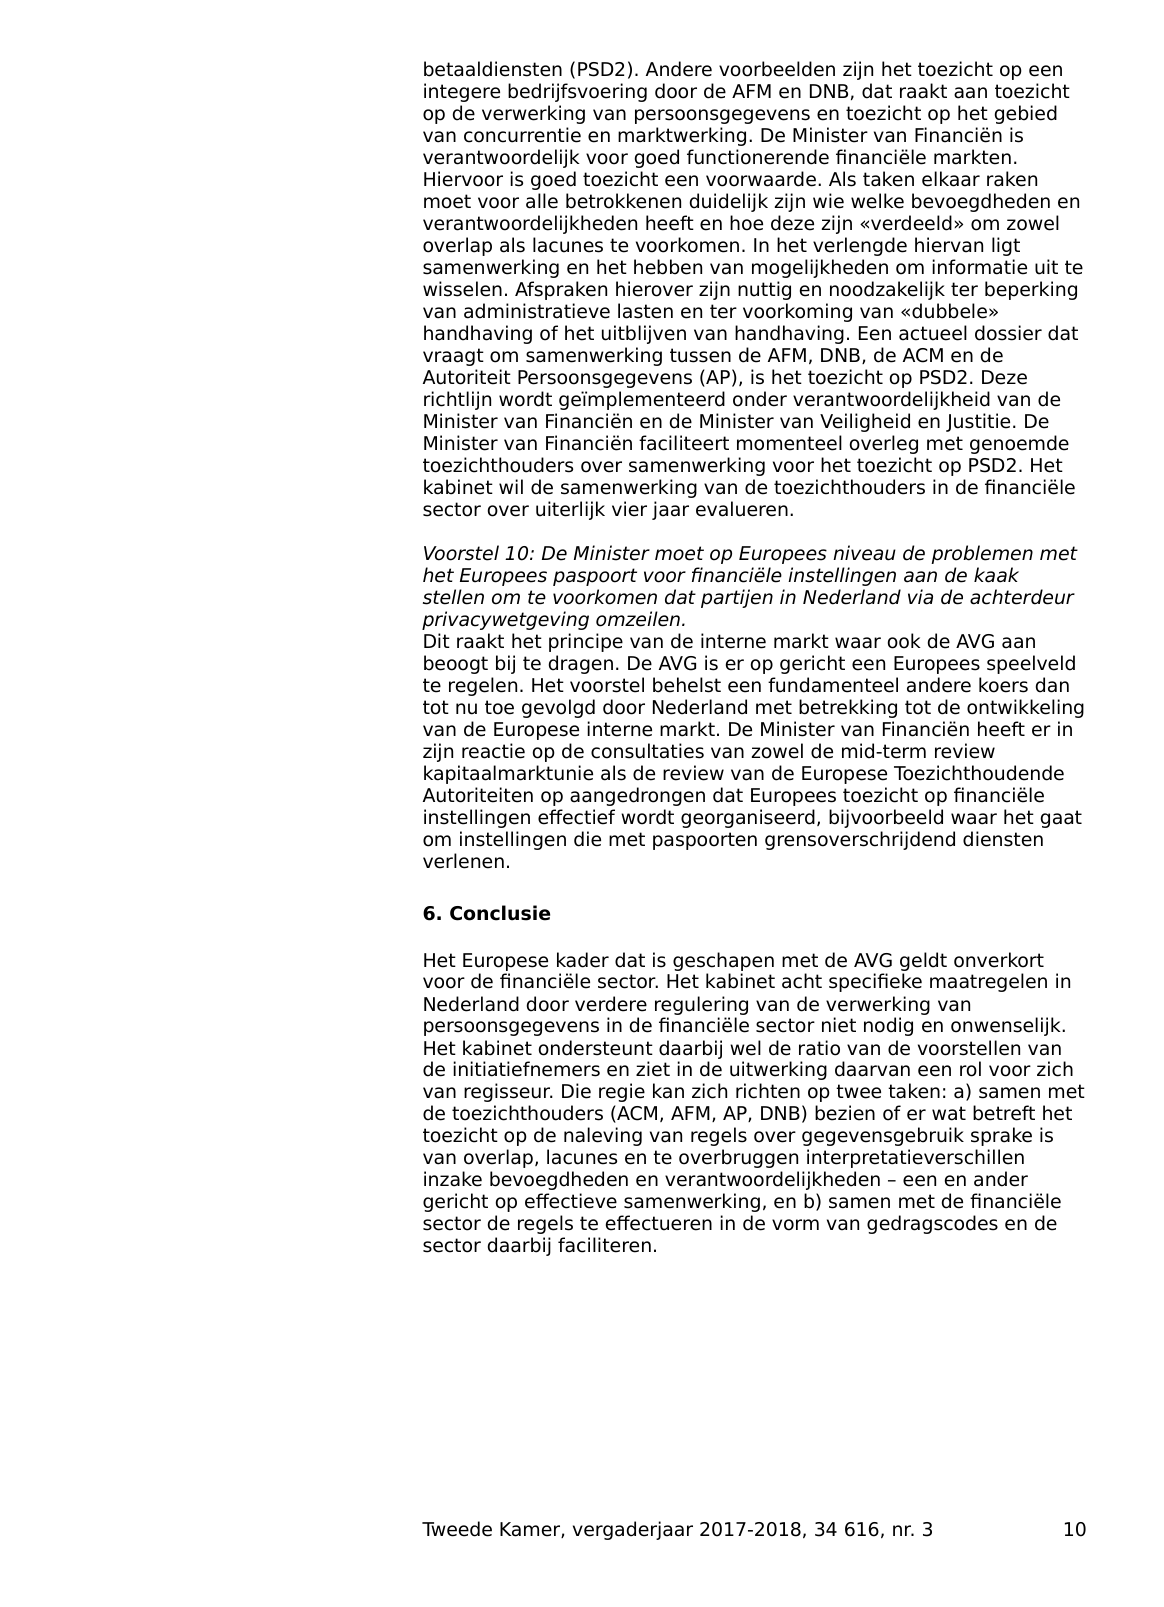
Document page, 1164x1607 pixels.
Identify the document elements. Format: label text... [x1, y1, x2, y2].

text Voorstel 10: De Minister moet op Europees niveau de problemen met het Europees paspoort voor financiële instellingen aan de kaak stellen om te voorkomen dat partijen in Nederland via de achterdeur privacywetgeving omzeilen. [422, 543, 1087, 631]
text betaaldiensten (PSD2). Andere voorbeelden zijn het toezicht op een integere bedrijfsvoering door de AFM en DNB, dat raakt aan toezicht op de verwerking van persoonsgegevens en toezicht op het gebied van concurrentie en marktwerking. De Minister van Financiën is verantwoordelijk voor goed functionerende financiële markten. Hiervoor is goed toezicht een voorwaarde. Als taken elkaar raken moet voor alle betrokkenen duidelijk zijn wie welke bevoegdheden en verantwoordelijkheden heeft en hoe deze zijn «verdeeld» om zowel overlap als lacunes te voorkomen. In het verlengde hiervan ligt samenwerking en het hebben van mogelijkheden om informatie uit te wisselen. Afspraken hierover zijn nuttig en noodzakelijk ter beperking van administratieve lasten en ter voorkoming van «dubbele» handhaving of het uitblijven van handhaving. Een actueel dossier dat vraagt om samenwerking tussen de AFM, DNB, de ACM en de Autoriteit Persoonsgegevens (AP), is het toezicht op PSD2. Deze richtlijn wordt geïmplementeerd onder verantwoordelijkheid van de Minister van Financiën en de Minister van Veiligheid en Justitie. De Minister van Financiën faciliteert momenteel overleg met genoemde toezichthouders over samenwerking voor het toezicht op PSD2. Het kabinet wil de samenwerking van de toezichthouders in de financiële sector over uiterlijk vier jaar evalueren. [422, 59, 1087, 521]
text Dit raakt het principe van de interne markt waar ook de AVG aan beoogt bij te dragen. De AVG is er op gericht een Europees speelveld te regelen. Het voorstel behelst een fundamenteel andere koers dan tot nu toe gevolgd door Nederland met betrekking tot de ontwikkeling van de Europese interne markt. De Minister van Financiën heeft er in zijn reactie op de consultaties van zowel de mid-term review kapitaalmarktunie als de review van de Europese Toezichthoudende Autoriteiten op aangedrongen dat Europees toezicht op financiële instellingen effectief wordt georganiseerd, bijvoorbeeld waar het gaat om instellingen die met paspoorten grensoverschrijdend diensten verlenen. [422, 631, 1087, 872]
subtitle 6. Conclusie [422, 902, 1087, 924]
text Het Europese kader dat is geschapen met de AVG geldt onverkort voor de financiële sector. Het kabinet acht specifieke maatregelen in Nederland door verdere regulering van de verwerking van persoonsgegevens in de financiële sector niet nodig en onwenselijk. Het kabinet ondersteunt daarbij wel de ratio van de voorstellen van de initiatiefnemers en ziet in de uitwerking daarvan een rol voor zich van regisseur. Die regie kan zich richten op twee taken: a) samen met de toezichthouders (ACM, AFM, AP, DNB) bezien of er wat betreft het toezicht op de naleving van regels over gegevensgebruik sprake is van overlap, lacunes en te overbruggen interpretatieverschillen inzake bevoegdheden en verantwoordelijkheden – een en ander gericht op effectieve samenwerking, en b) samen met de financiële sector de regels te effectueren in de vorm van gedragscodes en de sector daarbij faciliteren. [422, 949, 1087, 1257]
